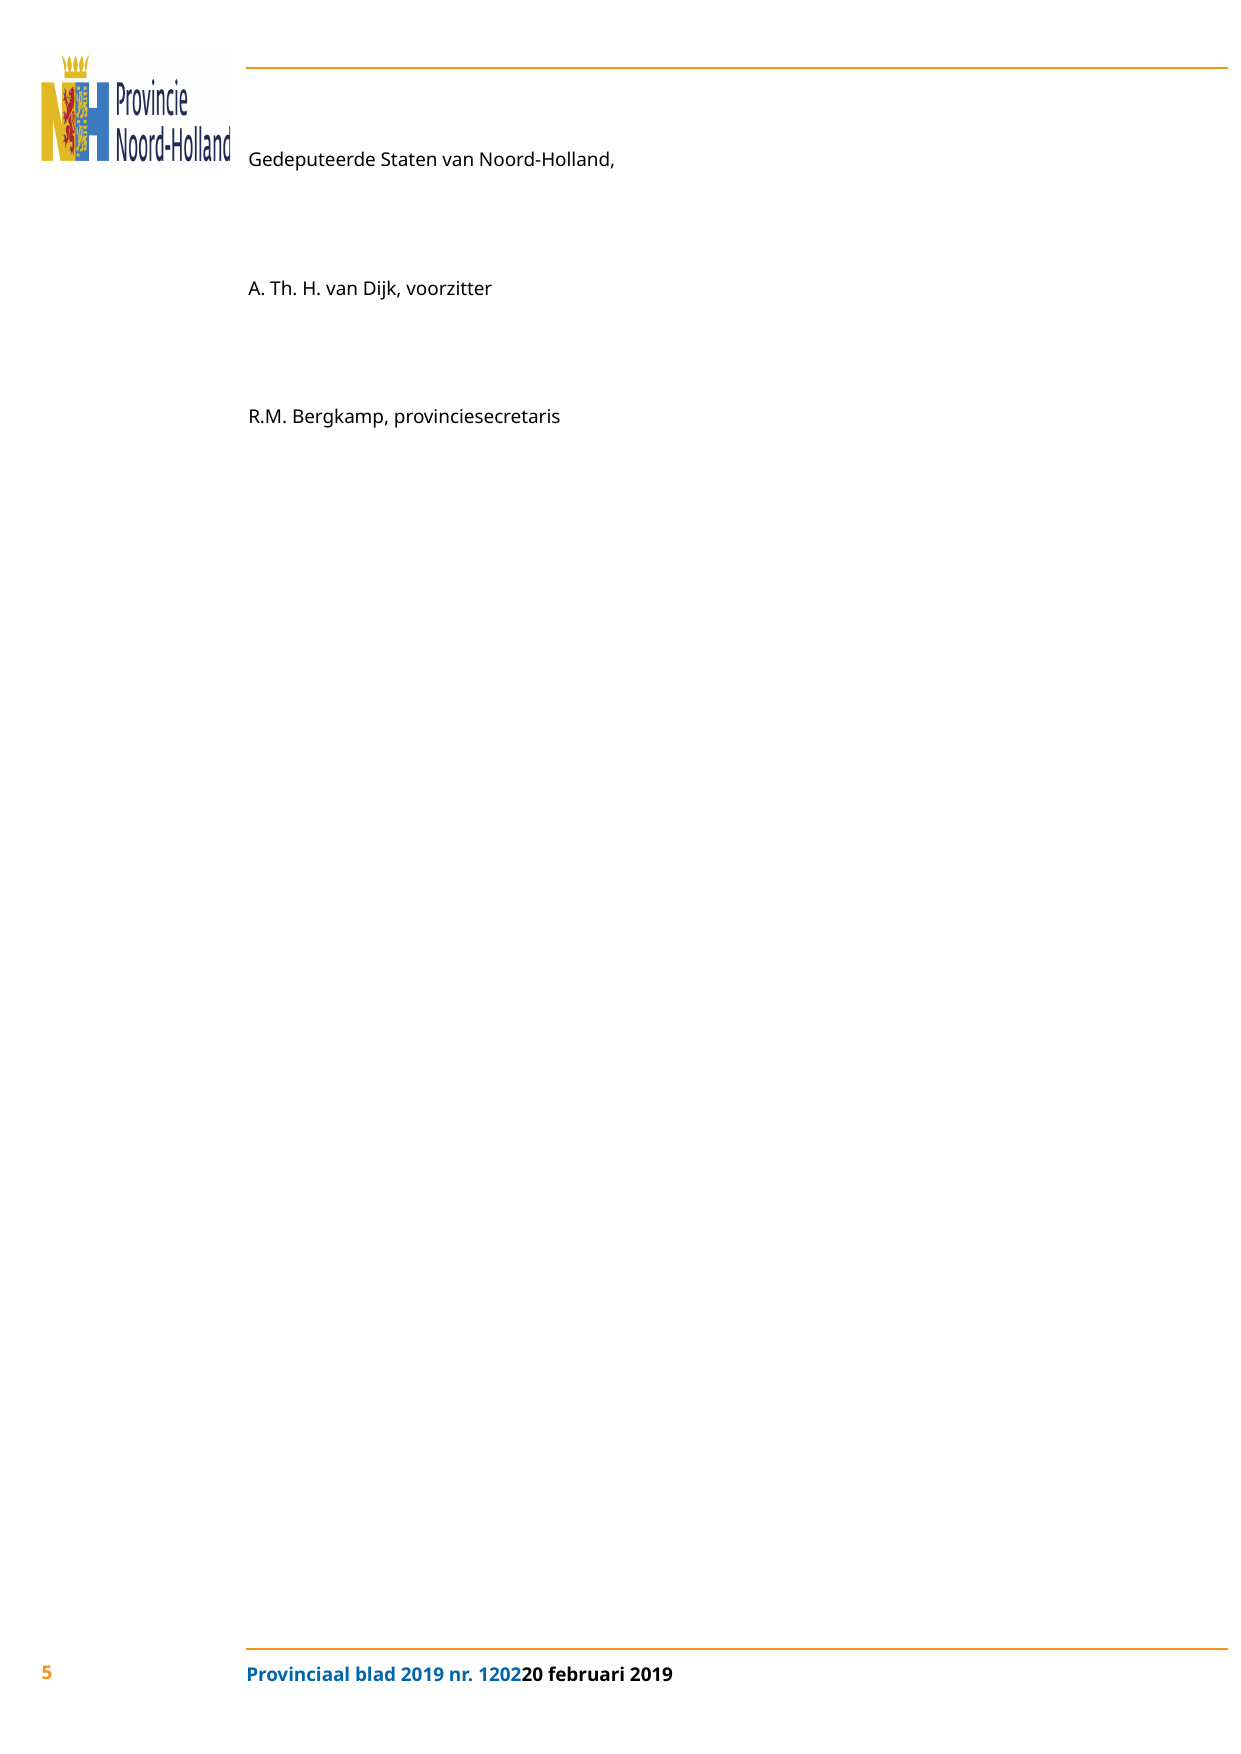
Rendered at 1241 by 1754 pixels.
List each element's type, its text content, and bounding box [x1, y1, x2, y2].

picture [41, 47, 231, 172]
text Gedeputeerde Staten van Noord-Holland, [248, 146, 1152, 172]
text R.M. Bergkamp, provinciesecretaris [248, 403, 1152, 429]
text A. Th. H. van Dijk, voorzitter [248, 275, 1152, 301]
